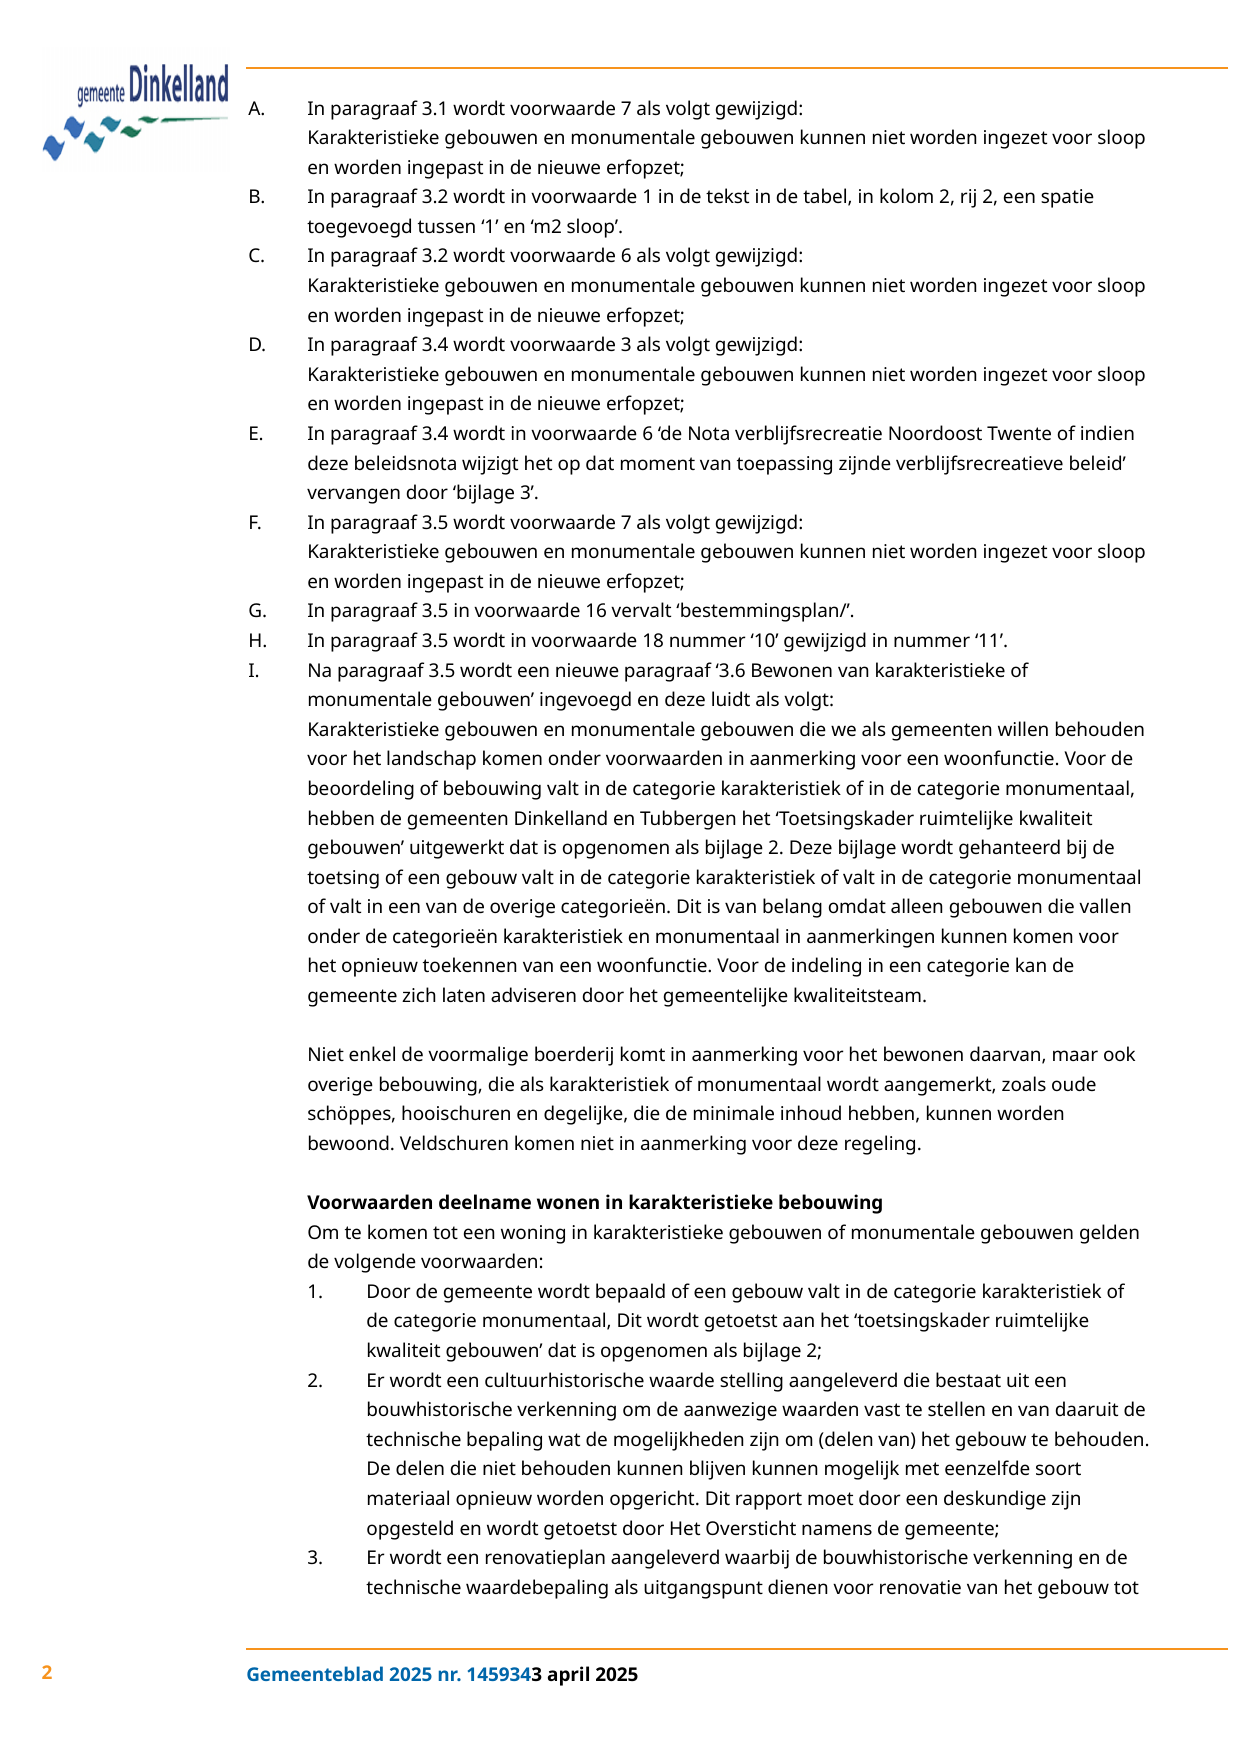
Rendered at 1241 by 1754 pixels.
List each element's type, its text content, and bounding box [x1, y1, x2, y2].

list In paragraaf 3.5 wordt in voorwaarde 18 nummer ‘10’ gewijzigd in nummer ‘11’. [248, 627, 1152, 653]
list Na paragraaf 3.5 wordt een nieuwe paragraaf ‘3.6 Bewonen van karakteristieke of monumentale gebouwen’ ingevoegd en deze luidt als volgt: [248, 657, 1152, 712]
list Karakteristieke gebouwen en monumentale gebouwen kunnen niet worden ingezet voor sloop en worden ingepast in de nieuwe erfopzet; [248, 124, 1152, 180]
list In paragraaf 3.4 wordt voorwaarde 3 als volgt gewijzigd: [248, 331, 1152, 357]
list Karakteristieke gebouwen en monumentale gebouwen kunnen niet worden ingezet voor sloop en worden ingepast in de nieuwe erfopzet; [248, 361, 1152, 416]
list Er wordt een renovatieplan aangeleverd waarbij de bouwhistorische verkenning en de technische waardebepaling als uitgangspunt dienen voor renovatie van het gebouw tot [307, 1544, 1152, 1600]
list Om te komen tot een woning in karakteristieke gebouwen of monumentale gebouwen gelden de volgende voorwaarden: [248, 1219, 1152, 1274]
list Voorwaarden deelname wonen in karakteristieke bebouwing [248, 1189, 1152, 1215]
picture [41, 47, 231, 172]
list Niet enkel de voormalige boerderij komt in aanmerking voor het bewonen daarvan, maar ook overige bebouwing, die als karakteristiek of monumentaal wordt aangemerkt, zoals oude schöppes, hooischuren en degelijke, die de minimale inhoud hebben, kunnen worden bewoond. Veldschuren komen niet in aanmerking voor deze regeling. [248, 1041, 1152, 1156]
list Door de gemeente wordt bepaald of een gebouw valt in de categorie karakteristiek of de categorie monumentaal, Dit wordt getoetst aan het ‘toetsingskader ruimtelijke kwaliteit gebouwen’ dat is opgenomen als bijlage 2; [307, 1278, 1152, 1363]
list Karakteristieke gebouwen en monumentale gebouwen kunnen niet worden ingezet voor sloop en worden ingepast in de nieuwe erfopzet; [248, 538, 1152, 594]
list Karakteristieke gebouwen en monumentale gebouwen die we als gemeenten willen behouden voor het landschap komen onder voorwaarden in aanmerking voor een woonfunctie. Voor de beoordeling of bebouwing valt in de categorie karakteristiek of in de categorie monumentaal, hebben de gemeenten Dinkelland en Tubbergen het ‘Toetsingskader ruimtelijke kwaliteit gebouwen’ uitgewerkt dat is opgenomen als bijlage 2. Deze bijlage wordt gehanteerd bij de toetsing of een gebouw valt in de categorie karakteristiek of valt in de categorie monumentaal of valt in een van de overige categorieën. Dit is van belang omdat alleen gebouwen die vallen onder de categorieën karakteristiek en monumentaal in aanmerkingen kunnen komen voor het opnieuw toekennen van een woonfunctie. Voor de indeling in een categorie kan de gemeente zich laten adviseren door het gemeentelijke kwaliteitsteam. [248, 716, 1152, 1008]
list Er wordt een cultuurhistorische waarde stelling aangeleverd die bestaat uit een bouwhistorische verkenning om de aanwezige waarden vast te stellen en van daaruit de technische bepaling wat de mogelijkheden zijn om (delen van) het gebouw te behouden. De delen die niet behouden kunnen blijven kunnen mogelijk met eenzelfde soort materiaal opnieuw worden opgericht. Dit rapport moet door een deskundige zijn opgesteld en wordt getoetst door Het Oversticht namens de gemeente; [307, 1367, 1152, 1541]
list In paragraaf 3.1 wordt voorwaarde 7 als volgt gewijzigd: [248, 95, 1152, 121]
list In paragraaf 3.2 wordt in voorwaarde 1 in de tekst in de tabel, in kolom 2, rij 2, een spatie toegevoegd tussen ‘1’ en ‘m2 sloop’. [248, 183, 1152, 239]
list In paragraaf 3.4 wordt in voorwaarde 6 ‘de Nota verblijfsrecreatie Noordoost Twente of indien deze beleidsnota wijzigt het op dat moment van toepassing zijnde verblijfsrecreatieve beleid’ vervangen door ‘bijlage 3’. [248, 420, 1152, 505]
list Karakteristieke gebouwen en monumentale gebouwen kunnen niet worden ingezet voor sloop en worden ingepast in de nieuwe erfopzet; [248, 272, 1152, 328]
list In paragraaf 3.5 wordt voorwaarde 7 als volgt gewijzigd: [248, 509, 1152, 535]
list In paragraaf 3.2 wordt voorwaarde 6 als volgt gewijzigd: [248, 243, 1152, 268]
list In paragraaf 3.5 in voorwaarde 16 vervalt ‘bestemmingsplan/’. [248, 598, 1152, 623]
